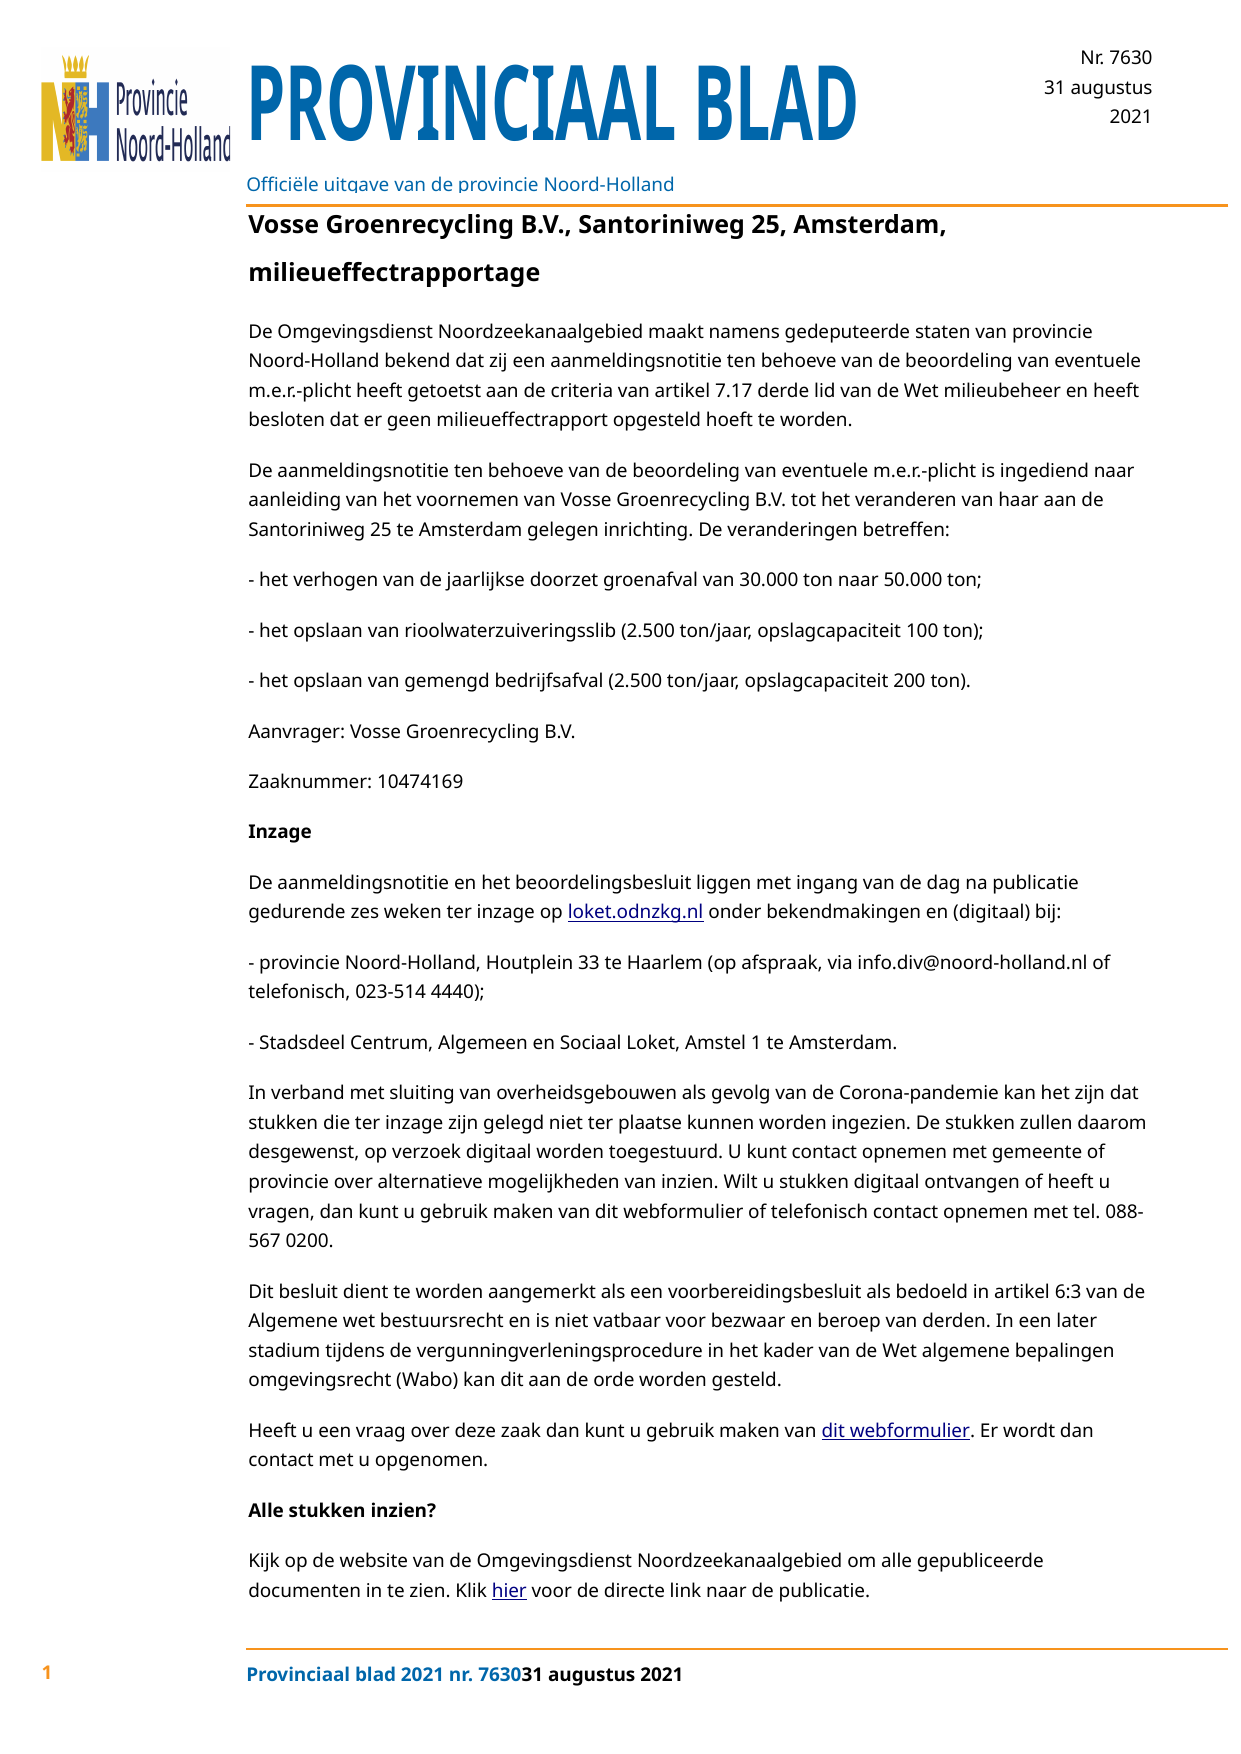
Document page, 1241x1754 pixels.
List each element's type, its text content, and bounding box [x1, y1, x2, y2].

text Vosse Groenrecycling B.V., Santoriniweg 25, Amsterdam, milieueffectrapportage [248, 207, 1152, 288]
text Alle stukken inzien? [248, 1497, 1152, 1523]
text Dit besluit dient te worden aangemerkt als een voorbereidingsbesluit als bedoeld in artikel 6:3 van de Algemene wet bestuursrecht en is niet vatbaar voor bezwaar en beroep van derden. In een later stadium tijdens de vergunningverleningsprocedure in het kader van de Wet algemene bepalingen omgevingsrecht (Wabo) kan dit aan de orde worden gesteld. [248, 1278, 1152, 1392]
text - Stadsdeel Centrum, Algemeen en Sociaal Loket, Amstel 1 te Amsterdam. [248, 1029, 1152, 1055]
text De aanmeldingsnotitie en het beoordelingsbesluit liggen met ingang van de dag na publicatie gedurende zes weken ter inzage op loket.odnzkg.nl onder bekendmakingen en (digitaal) bij: [248, 869, 1152, 924]
text Aanvrager: Vosse Groenrecycling B.V. [248, 718, 1152, 744]
text Inzage [248, 819, 1152, 844]
text - het opslaan van rioolwaterzuiveringsslib (2.500 ton/jaar, opslagcapaciteit 100 ton); [248, 617, 1152, 643]
text - provincie Noord-Holland, Houtplein 33 te Haarlem (op afspraak, via info.div@noord-holland.nl of telefonisch, 023-514 4440); [248, 949, 1152, 1004]
text Zaaknummer: 10474169 [248, 768, 1152, 794]
text Heeft u een vraag over deze zaak dan kunt u gebruik maken van dit webformulier. Er wordt dan contact met u opgenomen. [248, 1417, 1152, 1472]
text De aanmeldingsnotitie ten behoeve van de beoordeling van eventuele m.e.r.-plicht is ingediend naar aanleiding van het voornemen van Vosse Groenrecycling B.V. tot het veranderen van haar aan de Santoriniweg 25 te Amsterdam gelegen inrichting. De veranderingen betreffen: [248, 457, 1152, 542]
text - het opslaan van gemengd bedrijfsafval (2.500 ton/jaar, opslagcapaciteit 200 ton). [248, 667, 1152, 693]
text De Omgevingsdienst Noordzeekanaalgebied maakt namens gedeputeerde staten van provincie Noord-Holland bekend dat zij een aanmeldingsnotitie ten behoeve van de beoordeling van eventuele m.e.r.-plicht heeft getoetst aan de criteria van artikel 7.17 derde lid van de Wet milieubeheer en heeft besloten dat er geen milieueffectrapport opgesteld hoeft te worden. [248, 318, 1152, 432]
text Kijk op de website van de Omgevingsdienst Noordzeekanaalgebied om alle gepubliceerde documenten in te zien. Klik hier voor de directe link naar de publicatie. [248, 1547, 1152, 1603]
picture [41, 47, 231, 172]
text - het verhogen van de jaarlijkse doorzet groenafval van 30.000 ton naar 50.000 ton; [248, 567, 1152, 592]
text In verband met sluiting van overheidsgebouwen als gevolg van de Corona-pandemie kan het zijn dat stukken die ter inzage zijn gelegd niet ter plaatse kunnen worden ingezien. De stukken zullen daarom desgewenst, op verzoek digitaal worden toegestuurd. U kunt contact opnemen met gemeente of provincie over alternatieve mogelijkheden van inzien. Wilt u stukken digitaal ontvangen of heeft u vragen, dan kunt u gebruik maken van dit webformulier of telefonisch contact opnemen met tel. 088-567 0200. [248, 1079, 1152, 1253]
